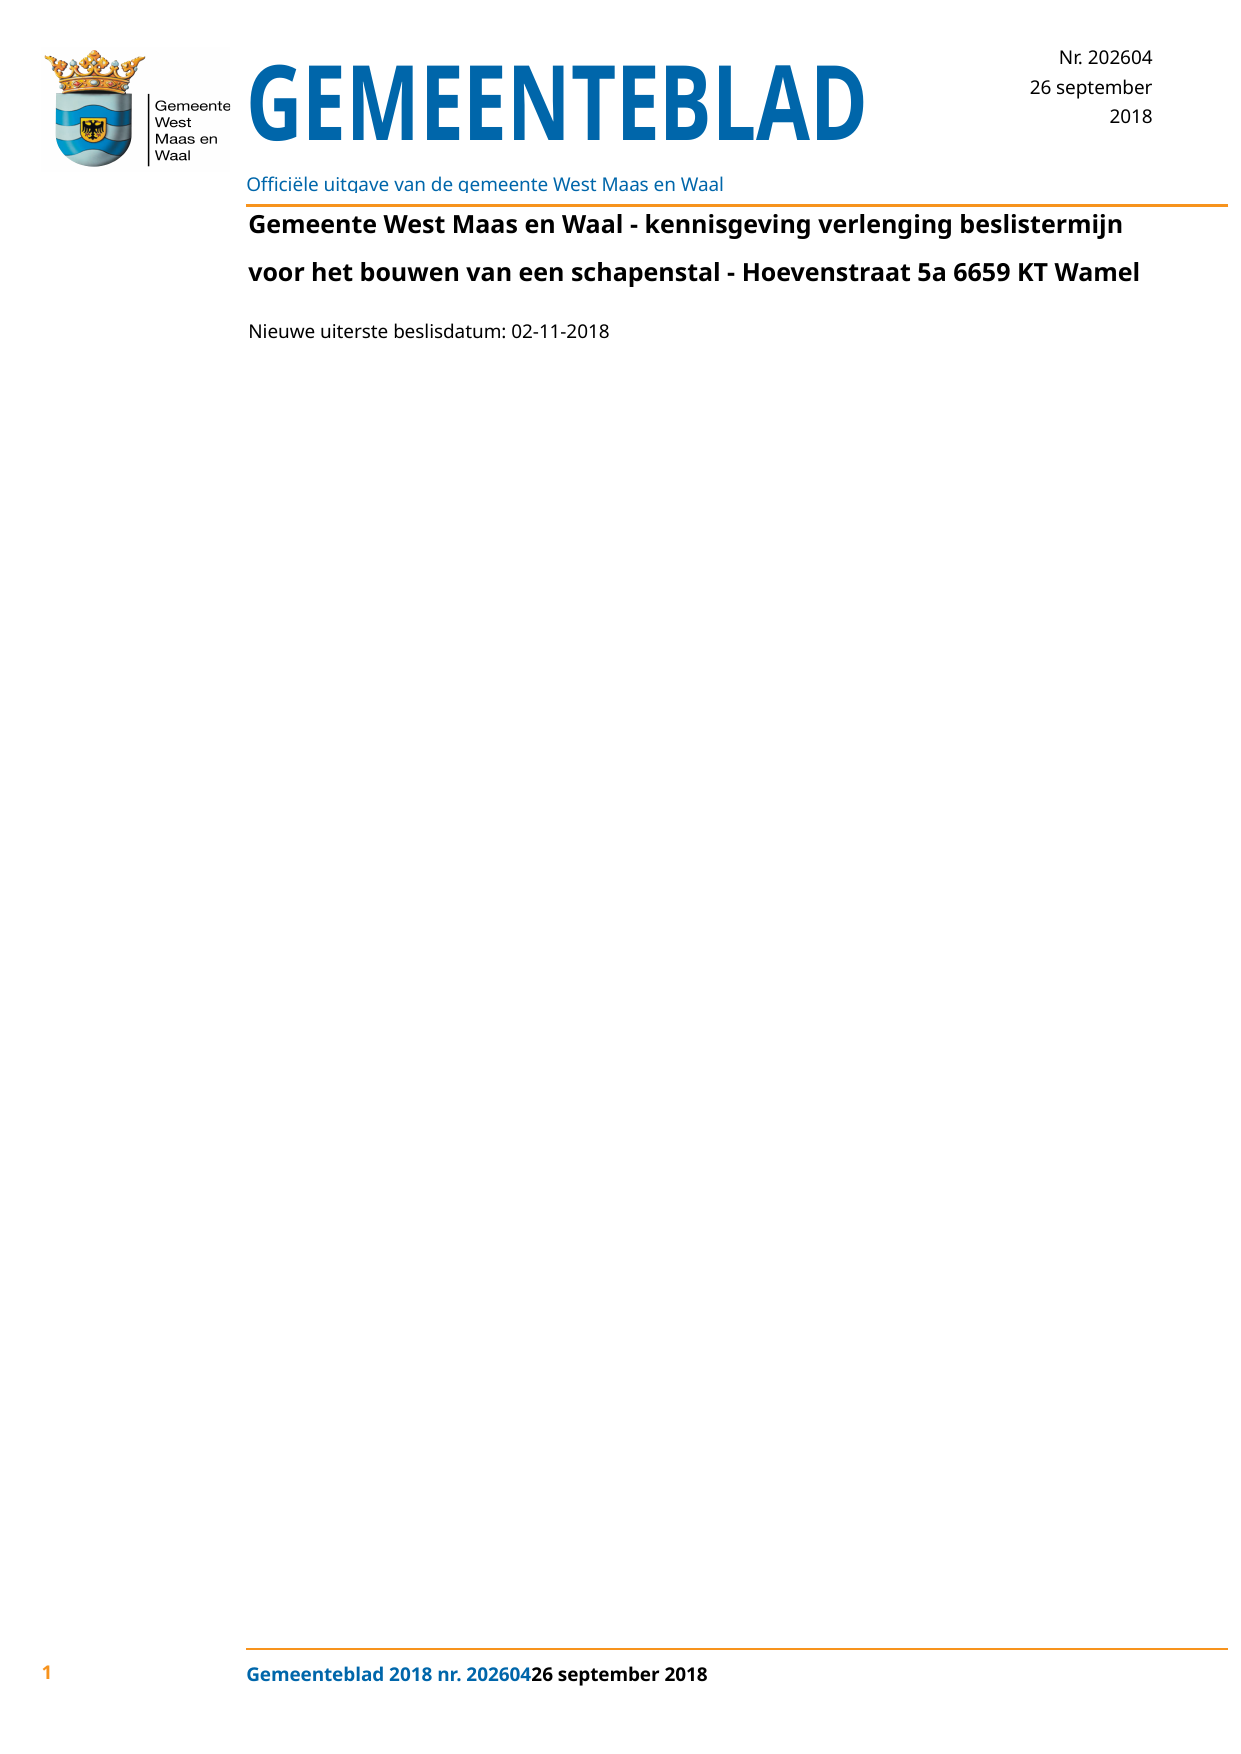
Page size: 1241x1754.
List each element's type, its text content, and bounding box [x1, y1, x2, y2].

picture [41, 47, 231, 172]
text Gemeente West Maas en Waal - kennisgeving verlenging beslistermijn voor het bouwen van een schapenstal - Hoevenstraat 5a 6659 KT Wamel [248, 207, 1152, 288]
text Nieuwe uiterste beslisdatum: 02-11-2018 [248, 318, 1152, 344]
